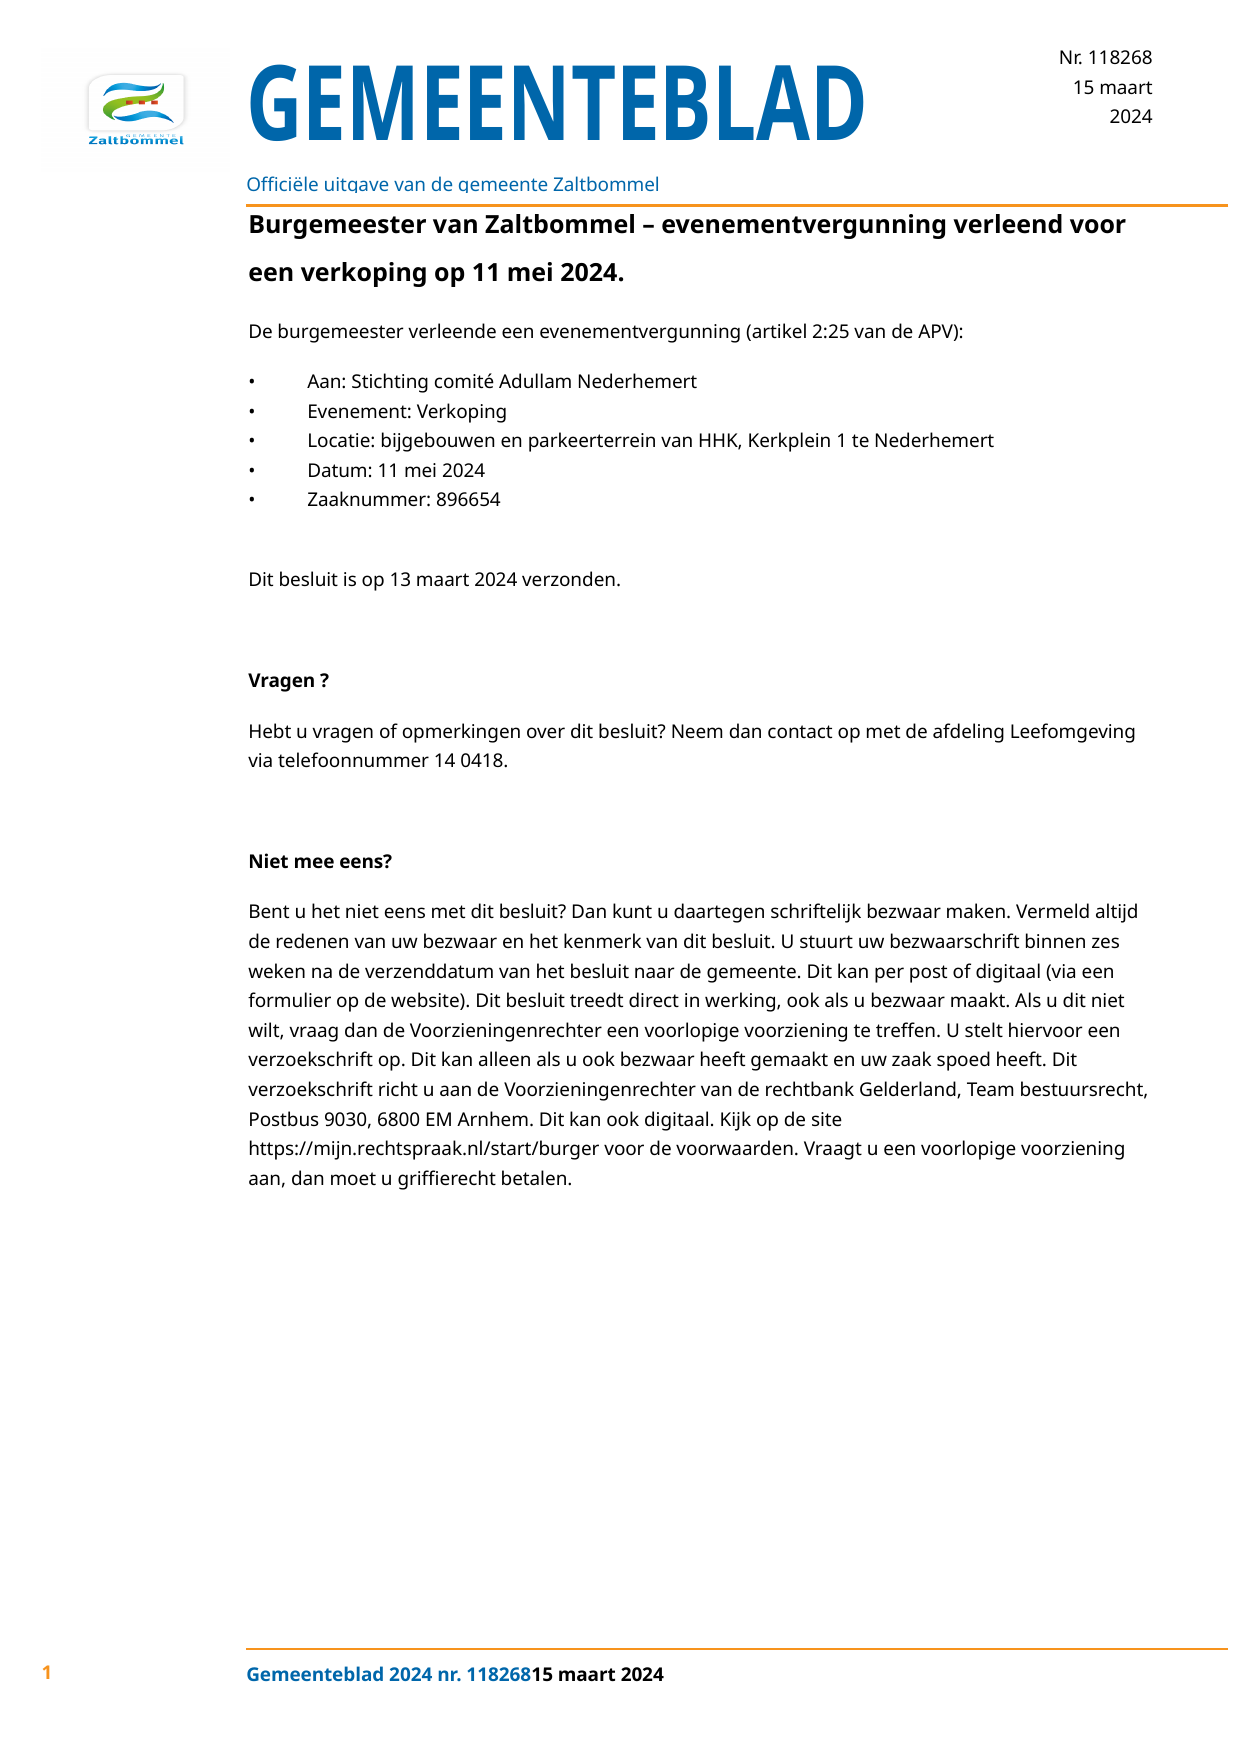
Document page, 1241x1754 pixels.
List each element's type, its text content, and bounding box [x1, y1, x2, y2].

text Bent u het niet eens met dit besluit? Dan kunt u daartegen schriftelijk bezwaar maken. Vermeld altijd de redenen van uw bezwaar en het kenmerk van dit besluit. U stuurt uw bezwaarschrift binnen zes weken na de verzenddatum van het besluit naar de gemeente. Dit kan per post of digitaal (via een formulier op de website). Dit besluit treedt direct in werking, ook als u bezwaar maakt. Als u dit niet wilt, vraag dan de Voorzieningenrechter een voorlopige voorziening te treffen. U stelt hiervoor een verzoekschrift op. Dit kan alleen als u ook bezwaar heeft gemaakt en uw zaak spoed heeft. Dit verzoekschrift richt u aan de Voorzieningenrechter van de rechtbank Gelderland, Team bestuursrecht, Postbus 9030, 6800 EM Arnhem. Dit kan ook digitaal. Kijk op de site https://mijn.rechtspraak.nl/start/burger voor de voorwaarden. Vraagt u een voorlopige voorziening aan, dan moet u griffierecht betalen. [248, 899, 1152, 1191]
picture [41, 47, 231, 172]
text Burgemeester van Zaltbommel – evenementvergunning verleend voor een verkoping op 11 mei 2024. [248, 207, 1152, 288]
text Hebt u vragen of opmerkingen over dit besluit? Neem dan contact op met de afdeling Leefomgeving via telefoonnummer 14 0418. [248, 718, 1152, 773]
text Vragen ? [248, 667, 1152, 693]
list Datum: 11 mei 2024 [248, 457, 1152, 483]
list Evenement: Verkoping [248, 398, 1152, 424]
text Niet mee eens? [248, 848, 1152, 874]
list Zaaknummer: 896654 [248, 487, 1152, 512]
text Dit besluit is op 13 maart 2024 verzonden. [248, 567, 1152, 592]
list Locatie: bijgebouwen en parkeerterrein van HHK, Kerkplein 1 te Nederhemert [248, 427, 1152, 453]
list Aan: Stichting comité Adullam Nederhemert [248, 368, 1152, 394]
text De burgemeester verleende een evenementvergunning (artikel 2:25 van de APV): [248, 318, 1152, 344]
